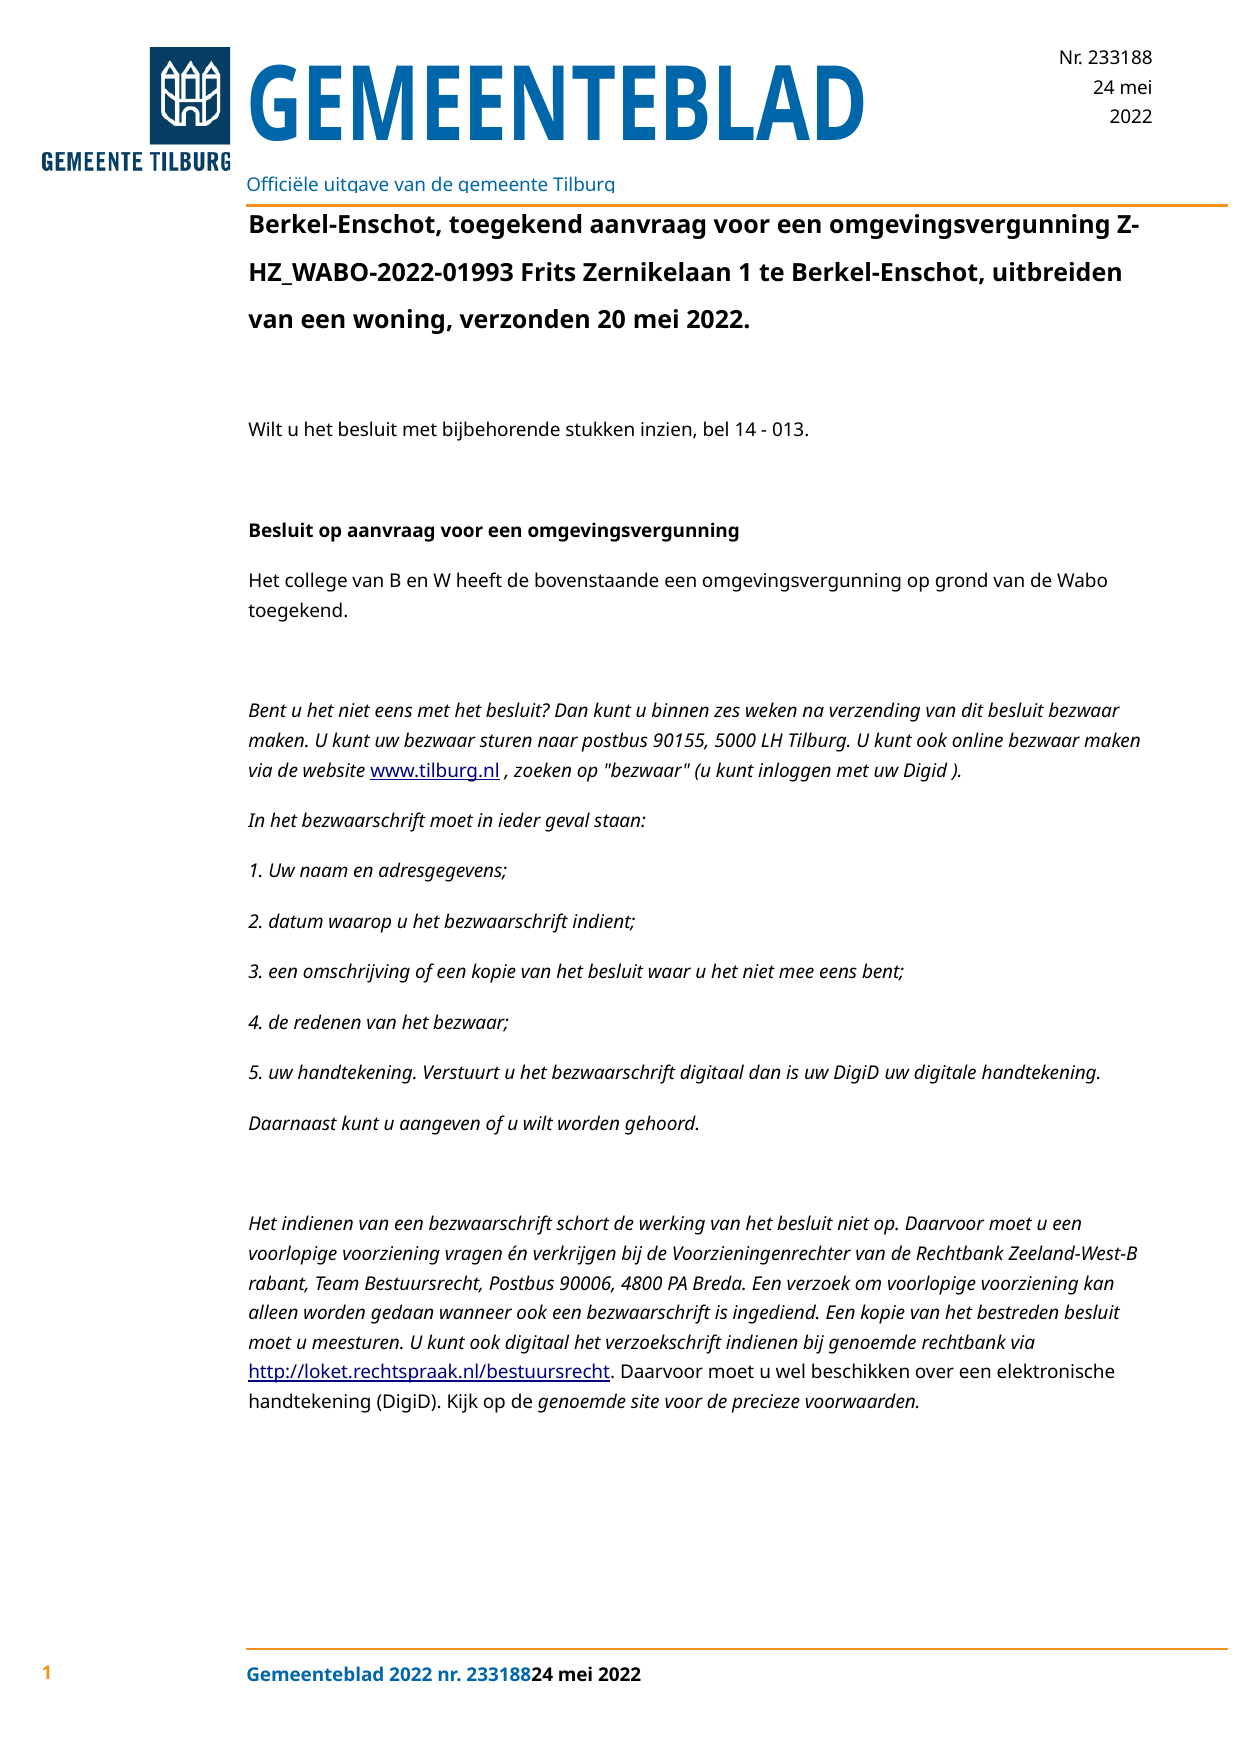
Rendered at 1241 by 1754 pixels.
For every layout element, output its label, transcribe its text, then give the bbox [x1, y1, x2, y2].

picture [41, 47, 231, 172]
text 5. uw handtekening. Verstuurt u het bezwaarschrift digitaal dan is uw DigiD uw digitale handtekening. [248, 1059, 1152, 1085]
text In het bezwaarschrift moet in ieder geval staan: [248, 807, 1152, 833]
text Besluit op aanvraag voor een omgevingsvergunning [248, 517, 1152, 542]
text 2. datum waarop u het bezwaarschrift indient; [248, 908, 1152, 934]
text Wilt u het besluit met bijbehorende stukken inzien, bel 14 - 013. [248, 416, 1152, 442]
text Daarnaast kunt u aangeven of u wilt worden gehoord. [248, 1110, 1152, 1135]
text Bent u het niet eens met het besluit? Dan kunt u binnen zes weken na verzending van dit besluit bezwaar maken. U kunt uw bezwaar sturen naar postbus 90155, 5000 LH Tilburg. U kunt ook online bezwaar maken via de website www.tilburg.nl , zoeken op "bezwaar" (u kunt inloggen met uw Digid ). [248, 698, 1152, 782]
text 4. de redenen van het bezwaar; [248, 1009, 1152, 1034]
text Het college van B en W heeft de bovenstaande een omgevingsvergunning op grond van de Wabo toegekend. [248, 567, 1152, 622]
text 3. een omschrijving of een kopie van het besluit waar u het niet mee eens bent; [248, 958, 1152, 984]
text Berkel-Enschot, toegekend aanvraag voor een omgevingsvergunning Z-HZ_WABO-2022-01993 Frits Zernikelaan 1 te Berkel-Enschot, uitbreiden van een woning, verzonden 20 mei 2022. [248, 207, 1152, 336]
text Het indienen van een bezwaarschrift schort de werking van het besluit niet op. Daarvoor moet u een voorlopige voorziening vragen én verkrijgen bij de Voorzieningenrechter van de Rechtbank Zeeland-West-B rabant, Team Bestuursrecht, Postbus 90006, 4800 PA Breda. Een verzoek om voorlopige voorziening kan alleen worden gedaan wanneer ook een bezwaarschrift is ingediend. Een kopie van het bestreden besluit moet u meesturen. U kunt ook digitaal het verzoekschrift indienen bij genoemde rechtbank via http://loket.rechtspraak.nl/bestuursrecht. Daarvoor moet u wel beschikken over een elektronische handtekening (DigiD). Kijk op de genoemde site voor de precieze voorwaarden. [248, 1211, 1152, 1414]
text 1. Uw naam en adresgegevens; [248, 858, 1152, 883]
